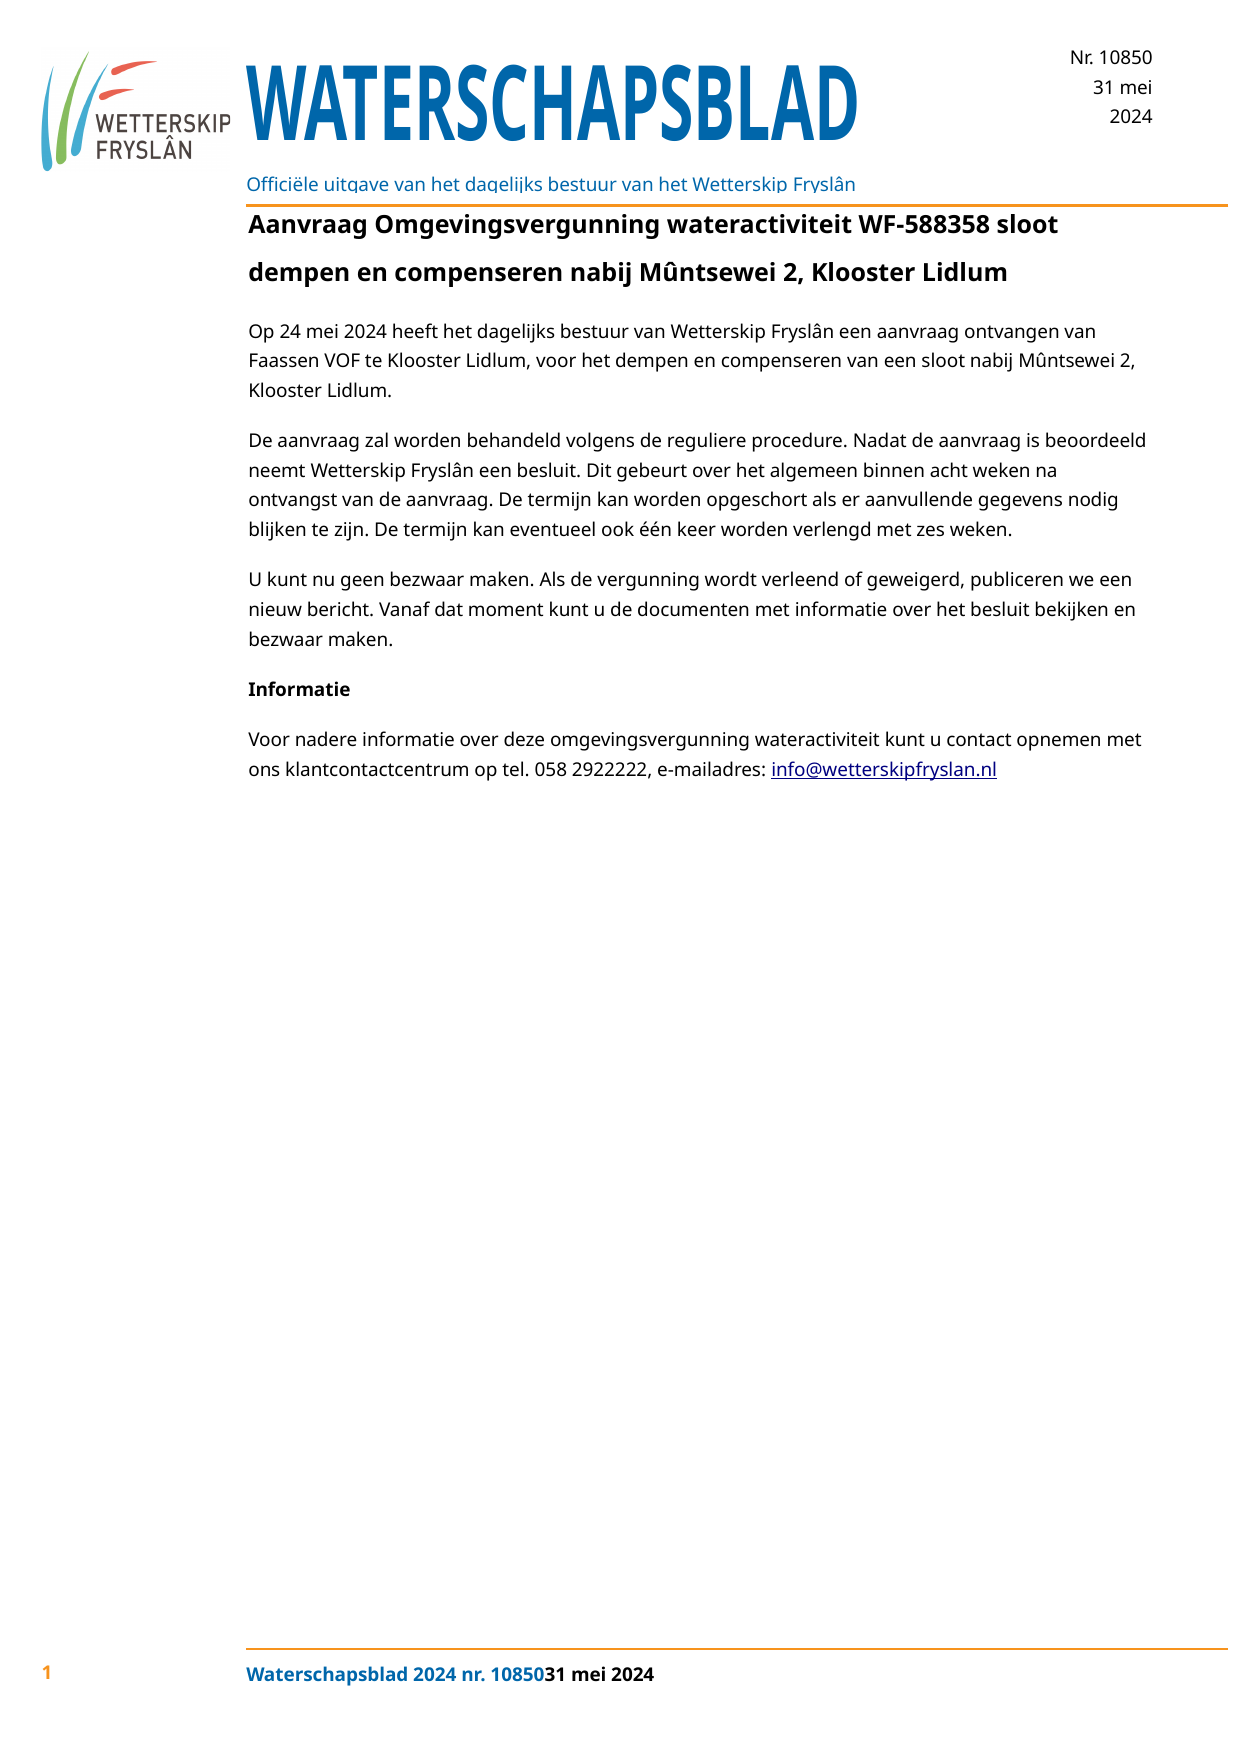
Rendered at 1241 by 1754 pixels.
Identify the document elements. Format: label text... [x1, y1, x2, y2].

text U kunt nu geen bezwaar maken. Als de vergunning wordt verleend of geweigerd, publiceren we een nieuw bericht. Vanaf dat moment kunt u de documenten met informatie over het besluit bekijken en bezwaar maken. [248, 567, 1152, 652]
text Informatie [248, 676, 1152, 702]
text De aanvraag zal worden behandeld volgens de reguliere procedure. Nadat de aanvraag is beoordeeld neemt Wetterskip Fryslân een besluit. Dit gebeurt over het algemeen binnen acht weken na ontvangst van de aanvraag. De termijn kan worden opgeschort als er aanvullende gegevens nodig blijken te zijn. De termijn kan eventueel ook één keer worden verlengd met zes weken. [248, 427, 1152, 542]
text Aanvraag Omgevingsvergunning wateractiviteit WF-588358 sloot dempen en compenseren nabij Mûntsewei 2, Klooster Lidlum [248, 207, 1152, 288]
text Voor nadere informatie over deze omgevingsvergunning wateractiviteit kunt u contact opnemen met ons klantcontactcentrum op tel. 058 2922222, e-mailadres: info@wetterskipfryslan.nl [248, 727, 1152, 782]
text Op 24 mei 2024 heeft het dagelijks bestuur van Wetterskip Fryslân een aanvraag ontvangen van Faassen VOF te Klooster Lidlum, voor het dempen en compenseren van een sloot nabij Mûntsewei 2, Klooster Lidlum. [248, 318, 1152, 403]
picture [41, 47, 231, 172]
